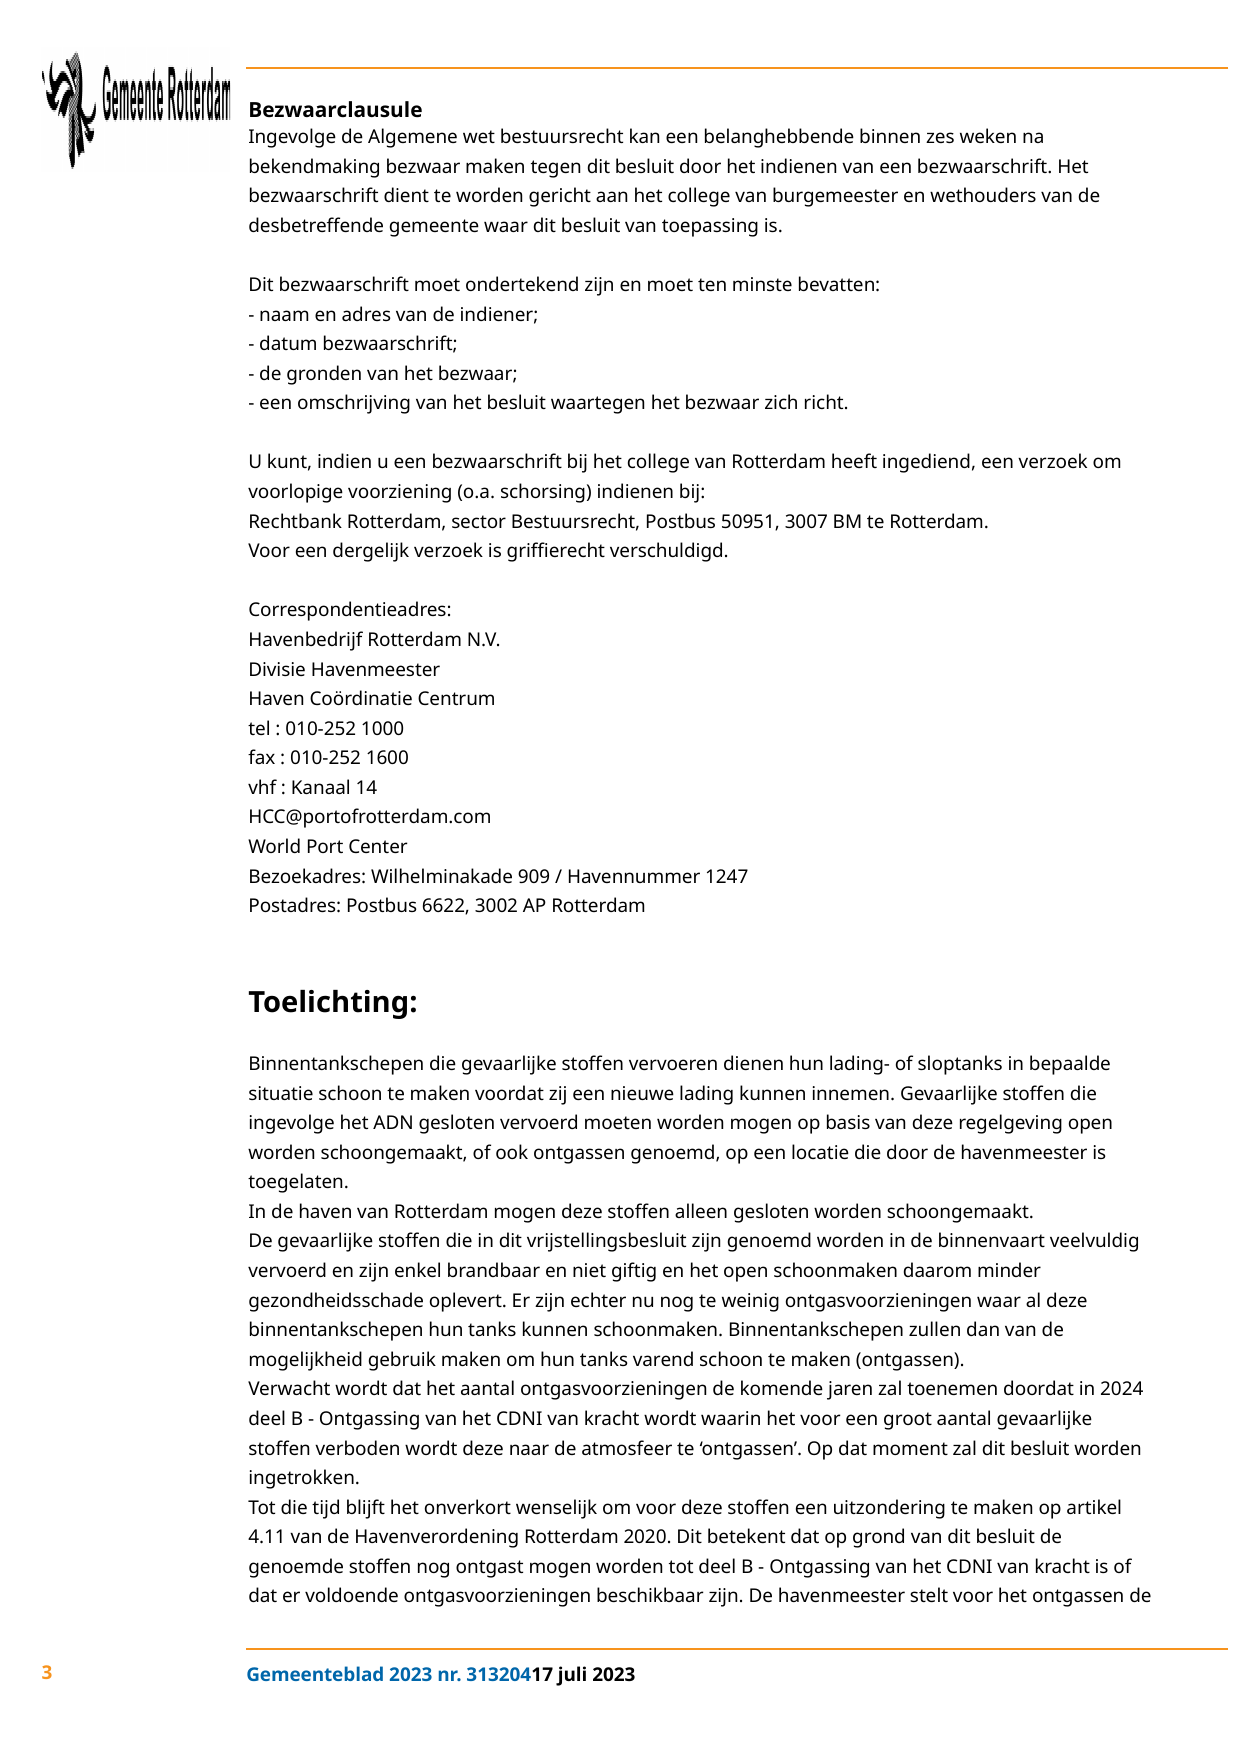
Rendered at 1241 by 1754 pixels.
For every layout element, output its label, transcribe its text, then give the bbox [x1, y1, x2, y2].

text U kunt, indien u een bezwaarschrift bij het college van Rotterdam heeft ingediend, een verzoek om voorlopige voorziening (o.a. schorsing) indienen bij: [248, 449, 1152, 504]
text In de haven van Rotterdam mogen deze stoffen alleen gesloten worden schoongemaakt. [248, 1198, 1152, 1224]
text De gevaarlijke stoffen die in dit vrijstellingsbesluit zijn genoemd worden in de binnenvaart veelvuldig vervoerd en zijn enkel brandbaar en niet giftig en het open schoonmaken daarom minder gezondheidsschade oplevert. Er zijn echter nu nog te weinig ontgasvoorzieningen waar al deze binnentankschepen hun tanks kunnen schoonmaken. Binnentankschepen zullen dan van de mogelijkheid gebruik maken om hun tanks varend schoon te maken (ontgassen). [248, 1228, 1152, 1372]
text Haven Coördinatie Centrum [248, 685, 1152, 711]
text World Port Center [248, 833, 1152, 859]
text Tot die tijd blijft het onverkort wenselijk om voor deze stoffen een uitzondering te maken op artikel 4.11 van de Havenverordening Rotterdam 2020. Dit betekent dat op grond van dit besluit de genoemde stoffen nog ontgast mogen worden tot deel B - Ontgassing van het CDNI van kracht is of dat er voldoende ontgasvoorzieningen beschikbaar zijn. De havenmeester stelt voor het ontgassen de [248, 1494, 1152, 1608]
text Bezwaarclausule [248, 95, 1152, 123]
text tel : 010-252 1000 [248, 715, 1152, 741]
text Bezoekadres: Wilhelminakade 909 / Havennummer 1247 [248, 863, 1152, 889]
text Verwacht wordt dat het aantal ontgasvoorzieningen de komende jaren zal toenemen doordat in 2024 deel B - Ontgassing van het CDNI van kracht wordt waarin het voor een groot aantal gevaarlijke stoffen verboden wordt deze naar de atmosfeer te ‘ontgassen’. Op dat moment zal dit besluit worden ingetrokken. [248, 1376, 1152, 1490]
text - de gronden van het bezwaar; [248, 360, 1152, 386]
text fax : 010-252 1600 [248, 744, 1152, 770]
text Binnentankschepen die gevaarlijke stoffen vervoeren dienen hun lading- of sloptanks in bepaalde situatie schoon te maken voordat zij een nieuwe lading kunnen innemen. Gevaarlijke stoffen die ingevolge het ADN gesloten vervoerd moeten worden mogen op basis van deze regelgeving open worden schoongemaakt, of ook ontgassen genoemd, op een locatie die door de havenmeester is toegelaten. [248, 1050, 1152, 1194]
text Toelichting: [248, 981, 1152, 1021]
text - naam en adres van de indiener; [248, 301, 1152, 327]
text - datum bezwaarschrift; [248, 330, 1152, 356]
text - een omschrijving van het besluit waartegen het bezwaar zich richt. [248, 389, 1152, 415]
text Havenbedrijf Rotterdam N.V. [248, 626, 1152, 652]
text Correspondentieadres: [248, 597, 1152, 622]
text Postadres: Postbus 6622, 3002 AP Rotterdam [248, 892, 1152, 918]
text Rechtbank Rotterdam, sector Bestuursrecht, Postbus 50951, 3007 BM te Rotterdam. [248, 508, 1152, 534]
picture [41, 47, 231, 172]
text HCC@portofrotterdam.com [248, 804, 1152, 829]
text vhf : Kanaal 14 [248, 774, 1152, 800]
text Voor een dergelijk verzoek is griffierecht verschuldigd. [248, 537, 1152, 563]
text Dit bezwaarschrift moet ondertekend zijn en moet ten minste bevatten: [248, 271, 1152, 297]
text Ingevolge de Algemene wet bestuursrecht kan een belanghebbende binnen zes weken na bekendmaking bezwaar maken tegen dit besluit door het indienen van een bezwaarschrift. Het bezwaarschrift dient te worden gericht aan het college van burgemeester en wethouders van de desbetreffende gemeente waar dit besluit van toepassing is. [248, 123, 1152, 238]
text Divisie Havenmeester [248, 656, 1152, 682]
